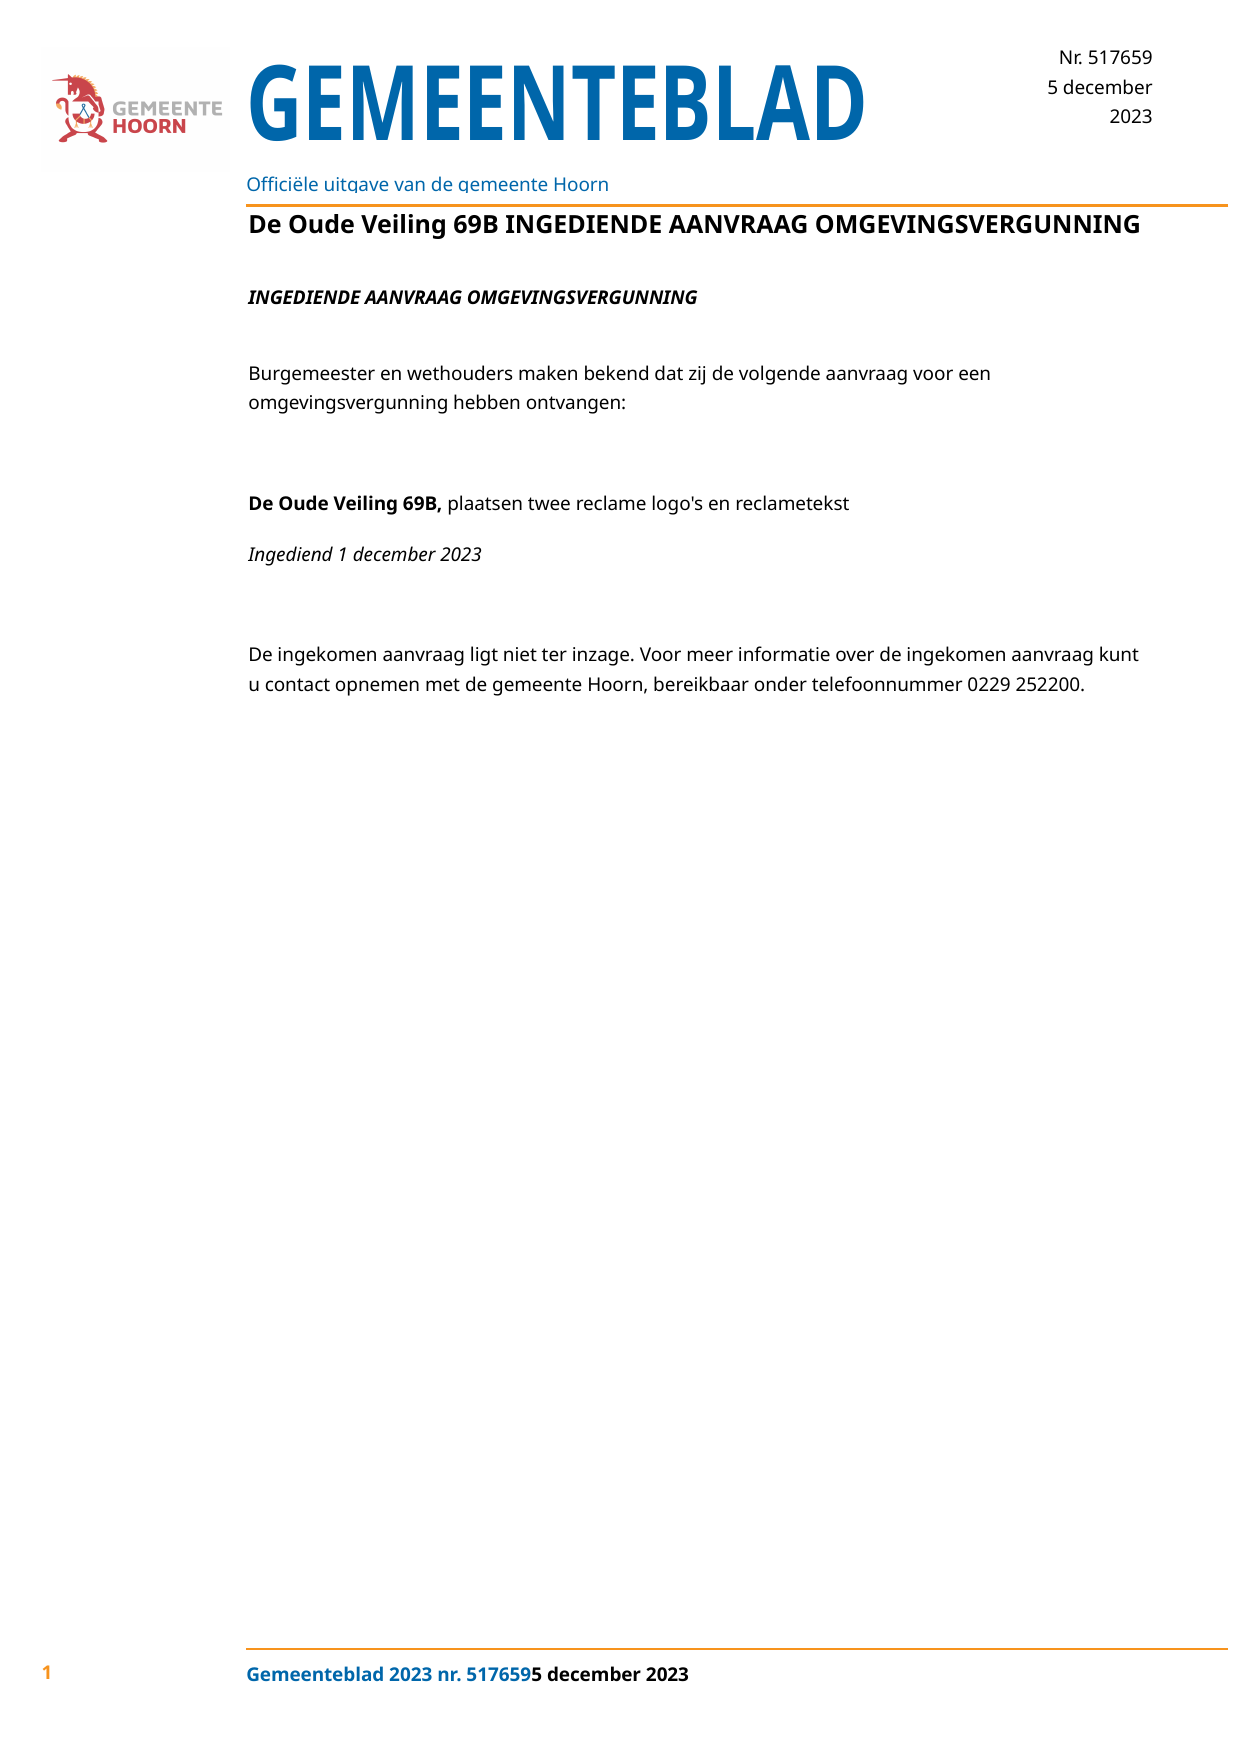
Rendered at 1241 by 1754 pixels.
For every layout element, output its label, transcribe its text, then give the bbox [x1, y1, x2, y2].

text De Oude Veiling 69B, plaatsen twee reclame logo's en reclametekst [248, 490, 1152, 516]
picture [41, 47, 231, 172]
text De ingekomen aanvraag ligt niet ter inzage. Voor meer informatie over de ingekomen aanvraag kunt u contact opnemen met de gemeente Hoorn, bereikbaar onder telefoonnummer 0229 252200. [248, 642, 1152, 697]
text Burgemeester en wethouders maken bekend dat zij de volgende aanvraag voor een omgevingsvergunning hebben ontvangen: [248, 360, 1152, 415]
text Ingediend 1 december 2023 [248, 541, 1152, 567]
text De Oude Veiling 69B INGEDIENDE AANVRAAG OMGEVINGSVERGUNNING [248, 207, 1152, 241]
text INGEDIENDE AANVRAAG OMGEVINGSVERGUNNING [248, 284, 1152, 309]
